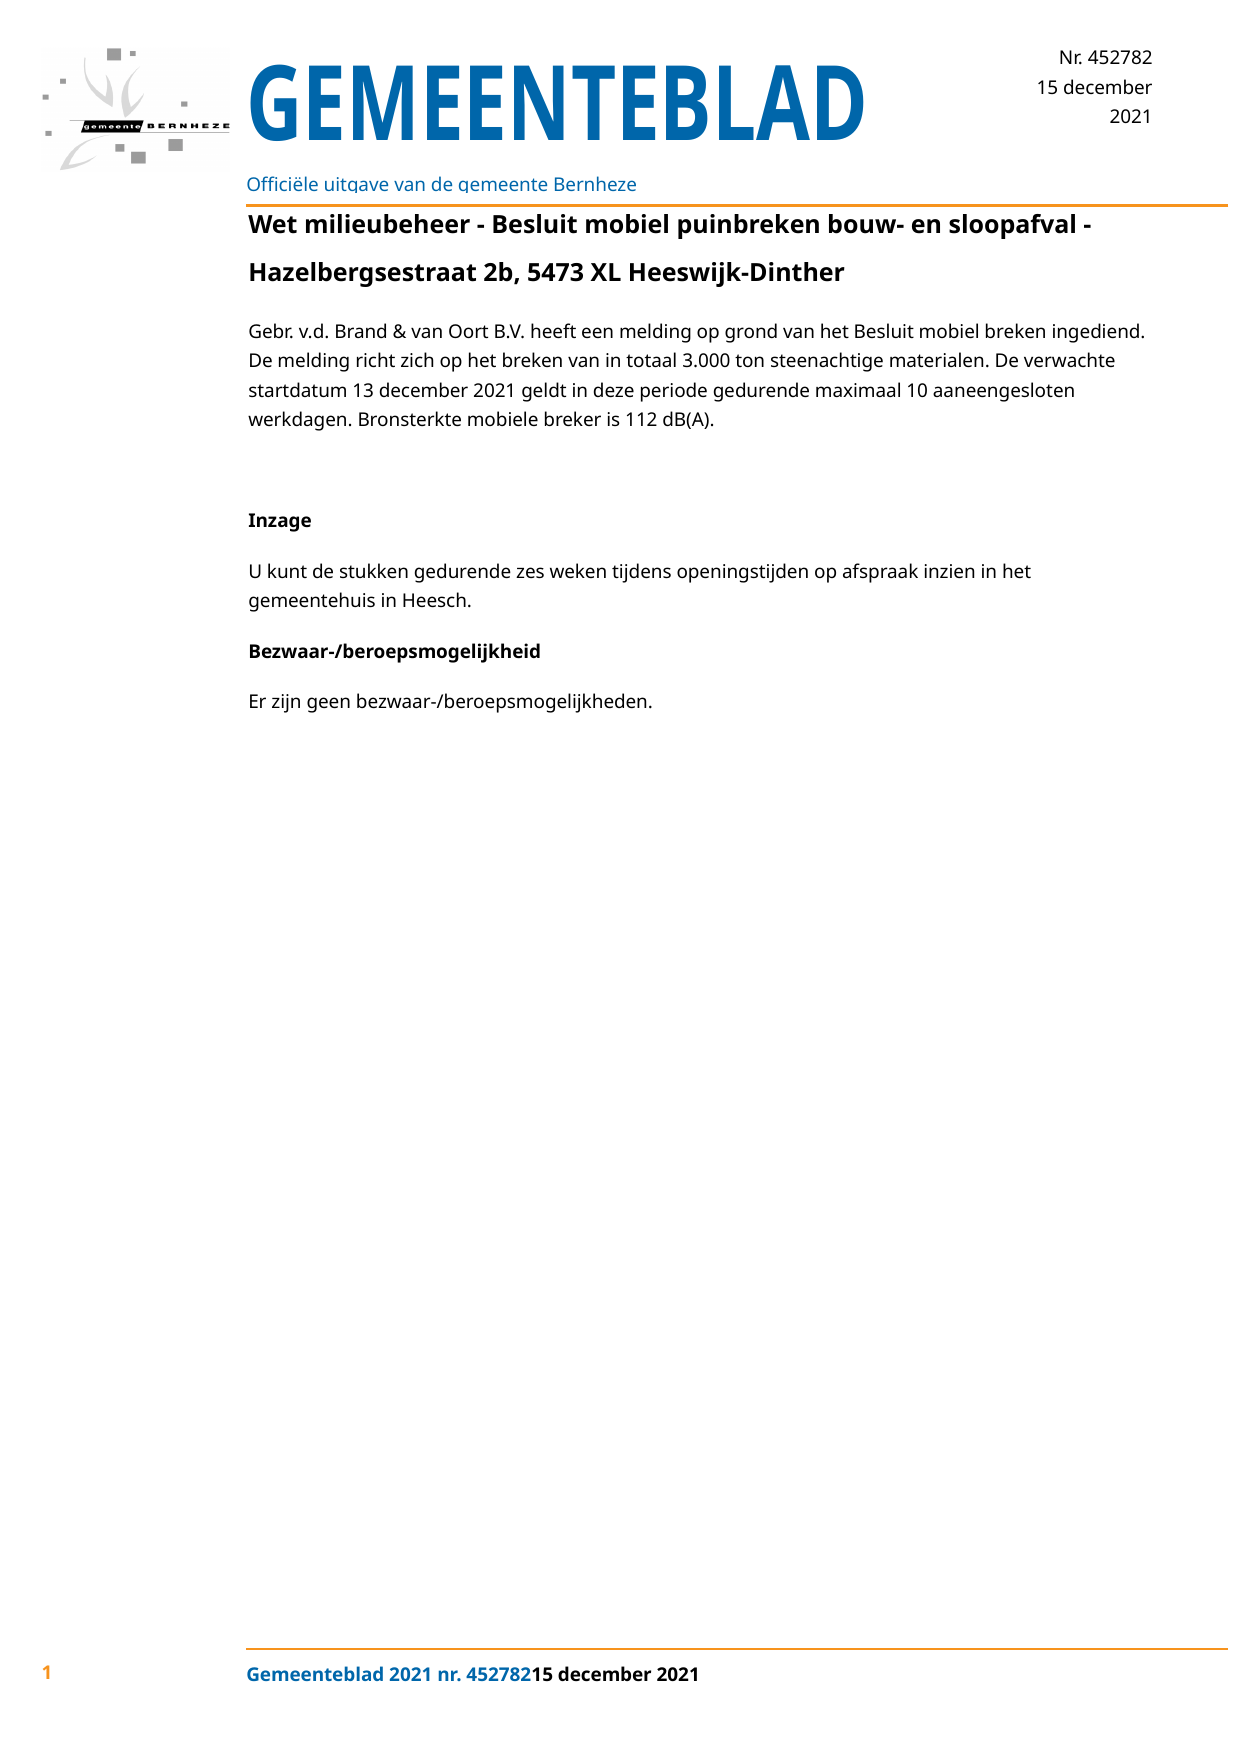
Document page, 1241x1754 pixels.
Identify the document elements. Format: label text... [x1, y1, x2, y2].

text U kunt de stukken gedurende zes weken tijdens openingstijden op afspraak inzien in het gemeentehuis in Heesch. [248, 558, 1152, 613]
text Er zijn geen bezwaar-/beroepsmogelijkheden. [248, 688, 1152, 714]
picture [41, 47, 231, 172]
text Bezwaar-/beroepsmogelijkheid [248, 638, 1152, 664]
text Wet milieubeheer - Besluit mobiel puinbreken bouw- en sloopafval - Hazelbergsestraat 2b, 5473 XL Heeswijk-Dinther [248, 207, 1152, 288]
text Gebr. v.d. Brand & van Oort B.V. heeft een melding op grond van het Besluit mobiel breken ingediend. De melding richt zich op het breken van in totaal 3.000 ton steenachtige materialen. De verwachte startdatum 13 december 2021 geldt in deze periode gedurende maximaal 10 aaneengesloten werkdagen. Bronsterkte mobiele breker is 112 dB(A). [248, 318, 1152, 432]
text Inzage [248, 507, 1152, 533]
